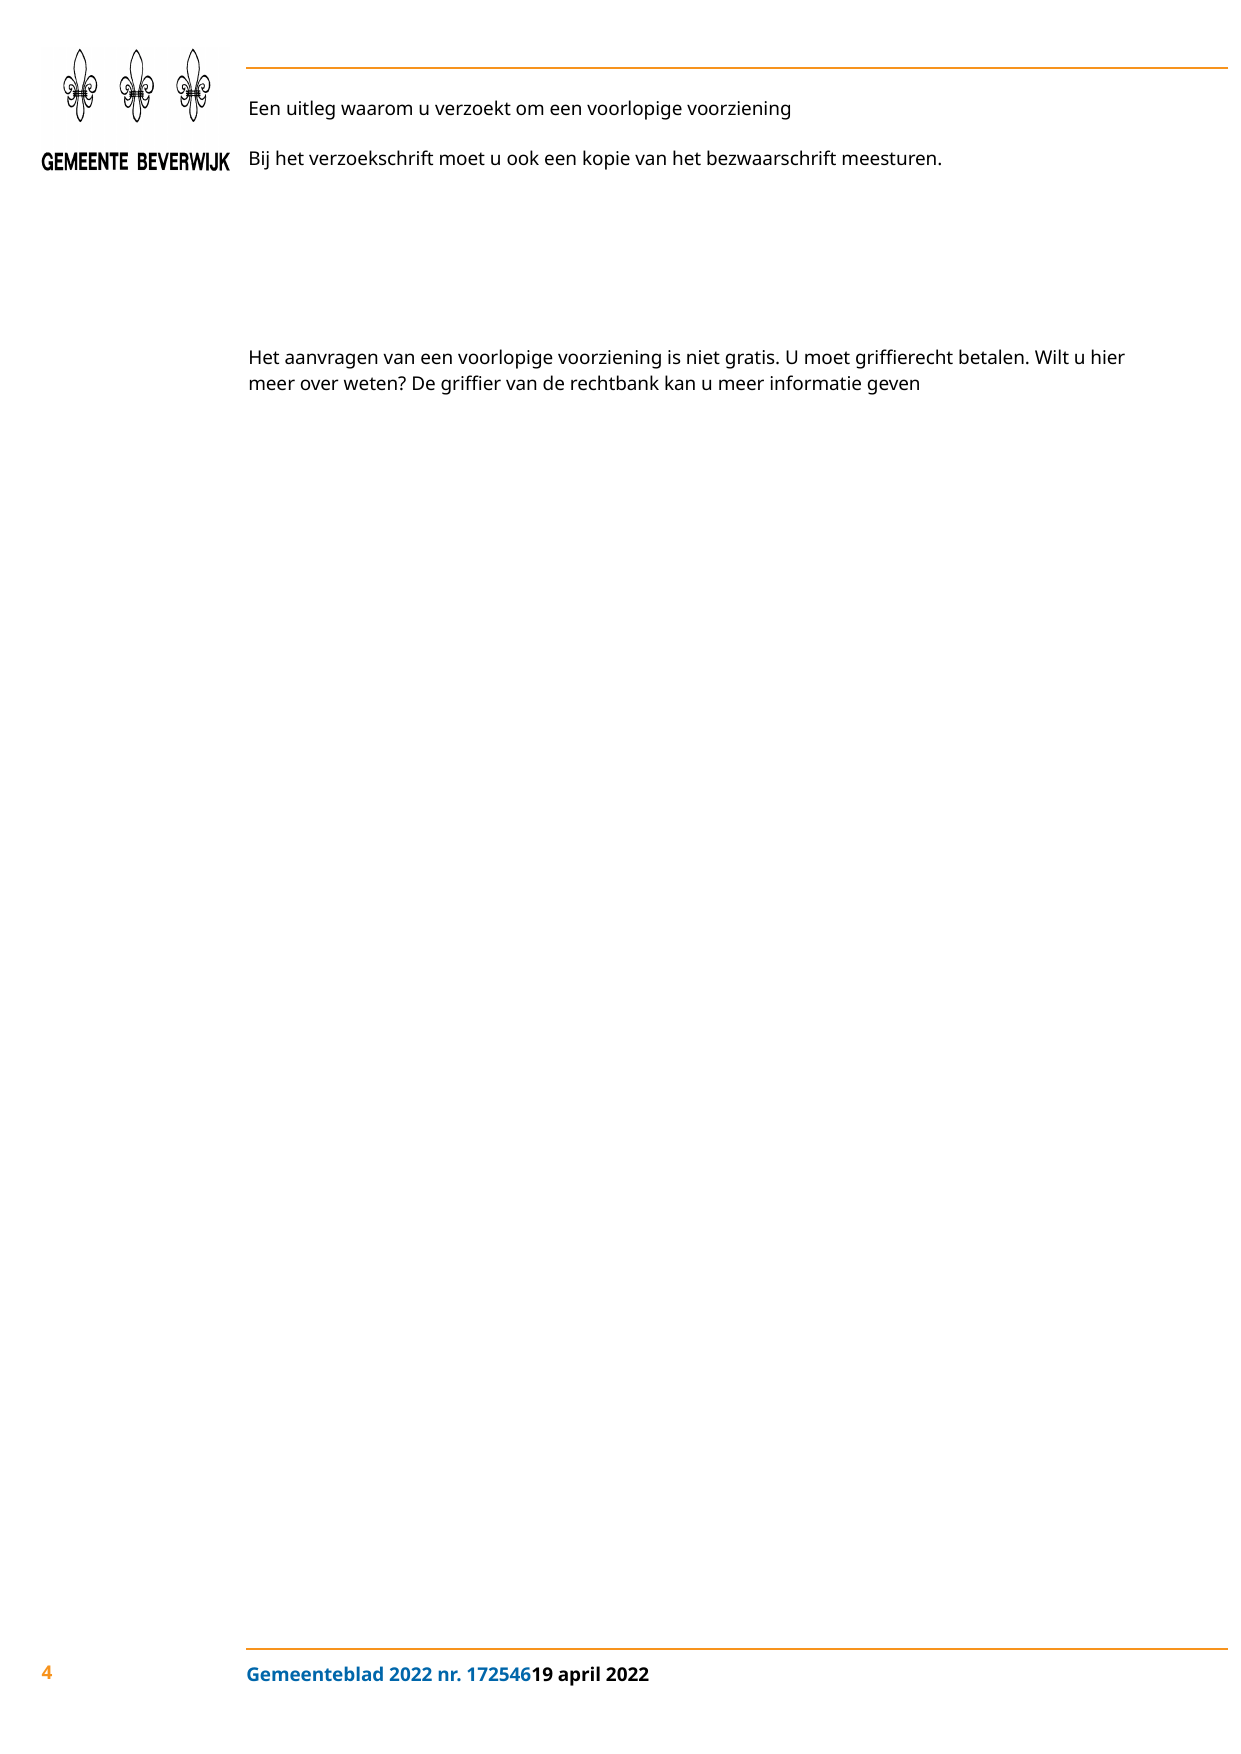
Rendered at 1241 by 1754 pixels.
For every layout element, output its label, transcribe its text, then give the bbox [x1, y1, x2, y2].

text Een uitleg waarom u verzoekt om een voorlopige voorziening [248, 95, 1152, 121]
text Het aanvragen van een voorlopige voorziening is niet gratis. U moet griffierecht betalen. Wilt u hier meer over weten? De griffier van de rechtbank kan u meer informatie geven [248, 344, 1152, 396]
text Bij het verzoekschrift moet u ook een kopie van het bezwaarschrift meesturen. [248, 145, 1152, 171]
picture [41, 47, 231, 172]
